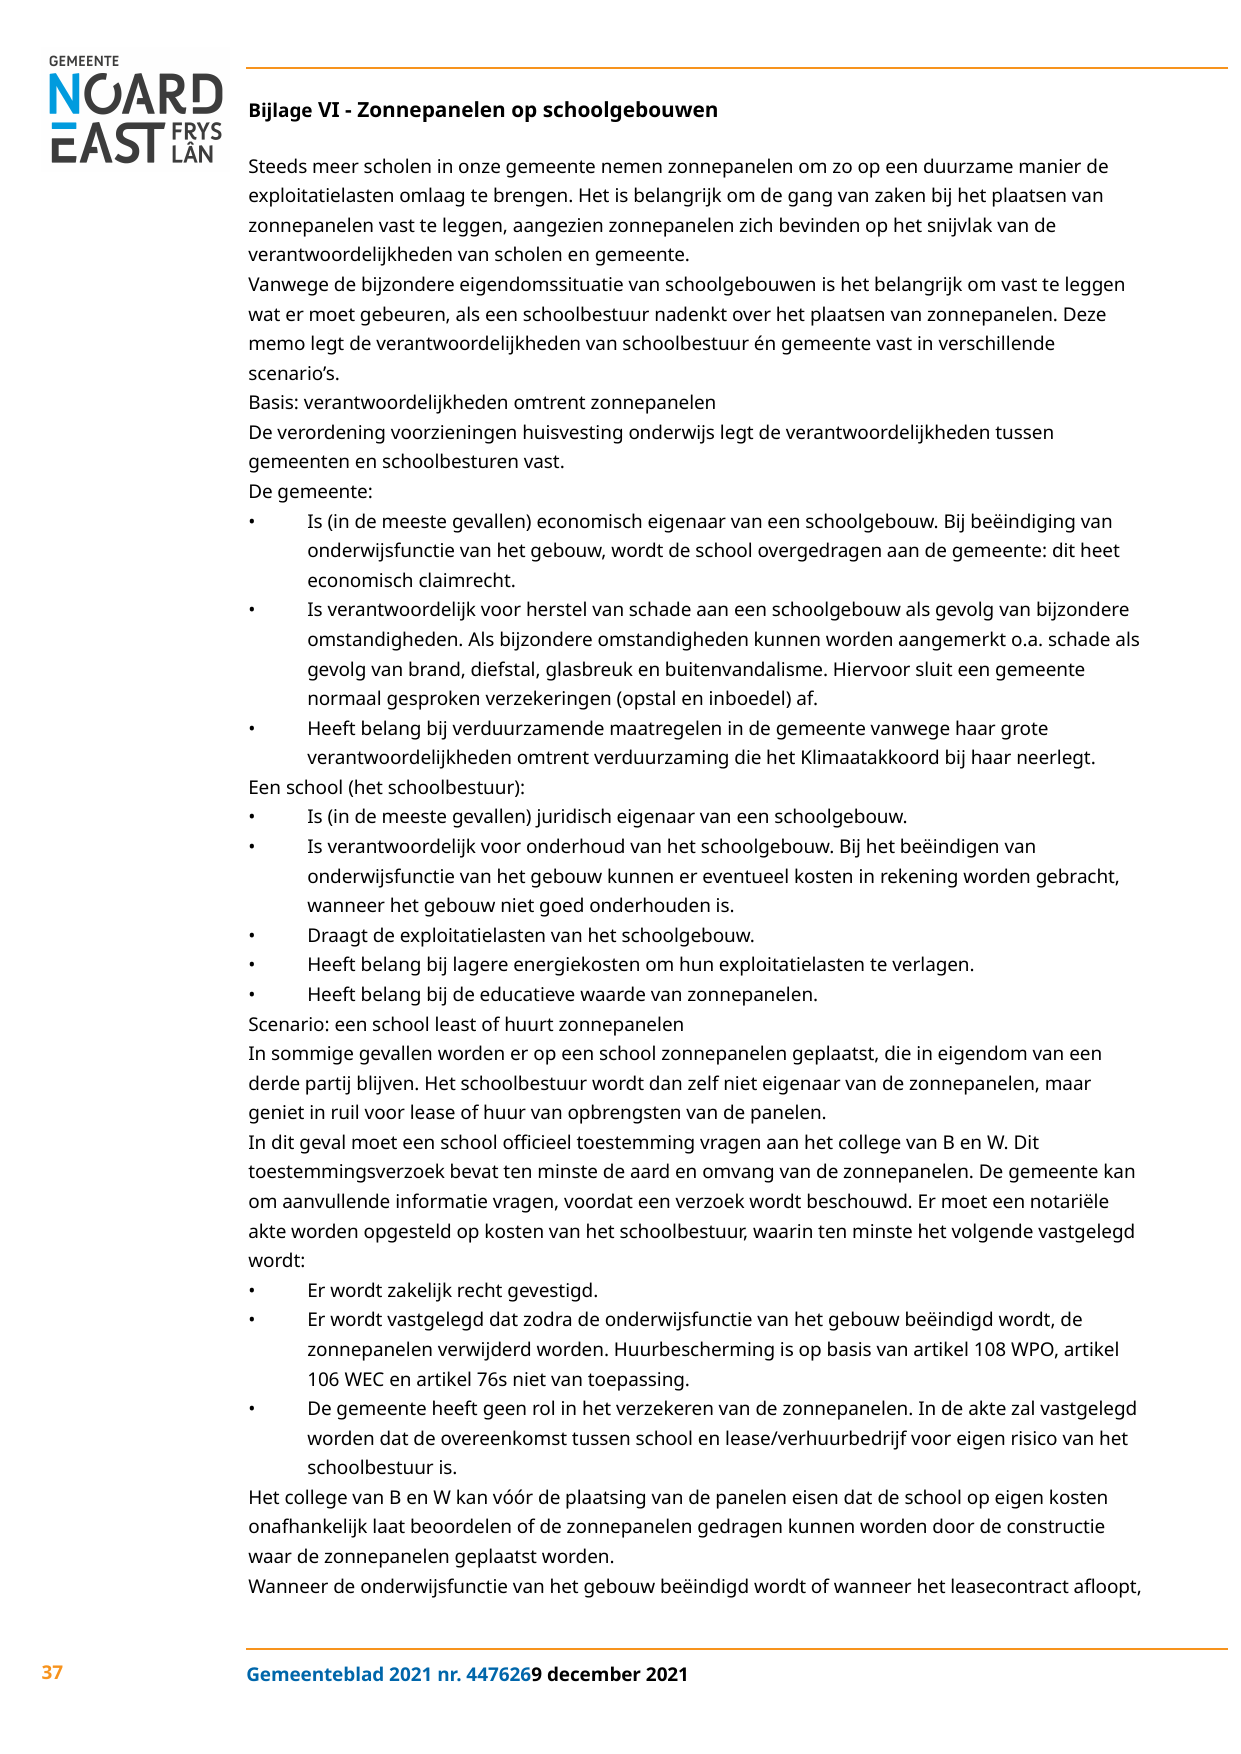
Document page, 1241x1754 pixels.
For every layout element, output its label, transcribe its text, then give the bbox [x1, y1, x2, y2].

list Heeft belang bij verduurzamende maatregelen in de gemeente vanwege haar grote verantwoordelijkheden omtrent verduurzaming die het Klimaatakkoord bij haar neerlegt. [248, 715, 1152, 770]
list Is (in de meeste gevallen) economisch eigenaar van een schoolgebouw. Bij beëindiging van onderwijsfunctie van het gebouw, wordt de school overgedragen aan de gemeente: dit heet economisch claimrecht. [248, 508, 1152, 593]
list Draagt de exploitatielasten van het schoolgebouw. [248, 922, 1152, 948]
text Scenario: een school least of huurt zonnepanelen [248, 1011, 1152, 1037]
list Is (in de meeste gevallen) juridisch eigenaar van een schoolgebouw. [248, 804, 1152, 829]
text Wanneer de onderwijsfunctie van het gebouw beëindigd wordt of wanneer het leasecontract afloopt, [248, 1573, 1152, 1599]
list Heeft belang bij de educatieve waarde van zonnepanelen. [248, 981, 1152, 1007]
list Heeft belang bij lagere energiekosten om hun exploitatielasten te verlagen. [248, 952, 1152, 977]
list Is verantwoordelijk voor herstel van schade aan een schoolgebouw als gevolg van bijzondere omstandigheden. Als bijzondere omstandigheden kunnen worden aangemerkt o.a. schade als gevolg van brand, diefstal, glasbreuk en buitenvandalisme. Hiervoor sluit een gemeente normaal gesproken verzekeringen (opstal en inboedel) af. [248, 597, 1152, 711]
text Bijlage VI - Zonnepanelen op schoolgebouwen [248, 95, 1152, 123]
list Er wordt zakelijk recht gevestigd. [248, 1277, 1152, 1303]
text De verordening voorzieningen huisvesting onderwijs legt de verantwoordelijkheden tussen gemeenten en schoolbesturen vast. [248, 419, 1152, 474]
text De gemeente: [248, 478, 1152, 504]
text In dit geval moet een school officieel toestemming vragen aan het college van B en W. Dit toestemmingsverzoek bevat ten minste de aard en omvang van de zonnepanelen. De gemeente kan om aanvullende informatie vragen, voordat een verzoek wordt beschouwd. Er moet een notariële akte worden opgesteld op kosten van het schoolbestuur, waarin ten minste het volgende vastgelegd wordt: [248, 1129, 1152, 1273]
text Steeds meer scholen in onze gemeente nemen zonnepanelen om zo op een duurzame manier de exploitatielasten omlaag te brengen. Het is belangrijk om de gang van zaken bij het plaatsen van zonnepanelen vast te leggen, aangezien zonnepanelen zich bevinden op het snijvlak van de verantwoordelijkheden van scholen en gemeente. [248, 153, 1152, 267]
text In sommige gevallen worden er op een school zonnepanelen geplaatst, die in eigendom van een derde partij blijven. Het schoolbestuur wordt dan zelf niet eigenaar van de zonnepanelen, maar geniet in ruil voor lease of huur van opbrengsten van de panelen. [248, 1040, 1152, 1125]
picture [41, 47, 231, 172]
text Een school (het schoolbestuur): [248, 774, 1152, 800]
list De gemeente heeft geen rol in het verzekeren van de zonnepanelen. In de akte zal vastgelegd worden dat de overeenkomst tussen school en lease/verhuurbedrijf voor eigen risico van het schoolbestuur is. [248, 1395, 1152, 1480]
list Er wordt vastgelegd dat zodra de onderwijsfunctie van het gebouw beëindigd wordt, de zonnepanelen verwijderd worden. Huurbescherming is op basis van artikel 108 WPO, artikel 106 WEC en artikel 76s niet van toepassing. [248, 1307, 1152, 1392]
text Basis: verantwoordelijkheden omtrent zonnepanelen [248, 389, 1152, 415]
text Het college van B en W kan vóór de plaatsing van de panelen eisen dat de school op eigen kosten onafhankelijk laat beoordelen of de zonnepanelen gedragen kunnen worden door de constructie waar de zonnepanelen geplaatst worden. [248, 1484, 1152, 1569]
list Is verantwoordelijk voor onderhoud van het schoolgebouw. Bij het beëindigen van onderwijsfunctie van het gebouw kunnen er eventueel kosten in rekening worden gebracht, wanneer het gebouw niet goed onderhouden is. [248, 833, 1152, 918]
text Vanwege de bijzondere eigendomssituatie van schoolgebouwen is het belangrijk om vast te leggen wat er moet gebeuren, als een schoolbestuur nadenkt over het plaatsen van zonnepanelen. Deze memo legt de verantwoordelijkheden van schoolbestuur én gemeente vast in verschillende scenario’s. [248, 271, 1152, 386]
